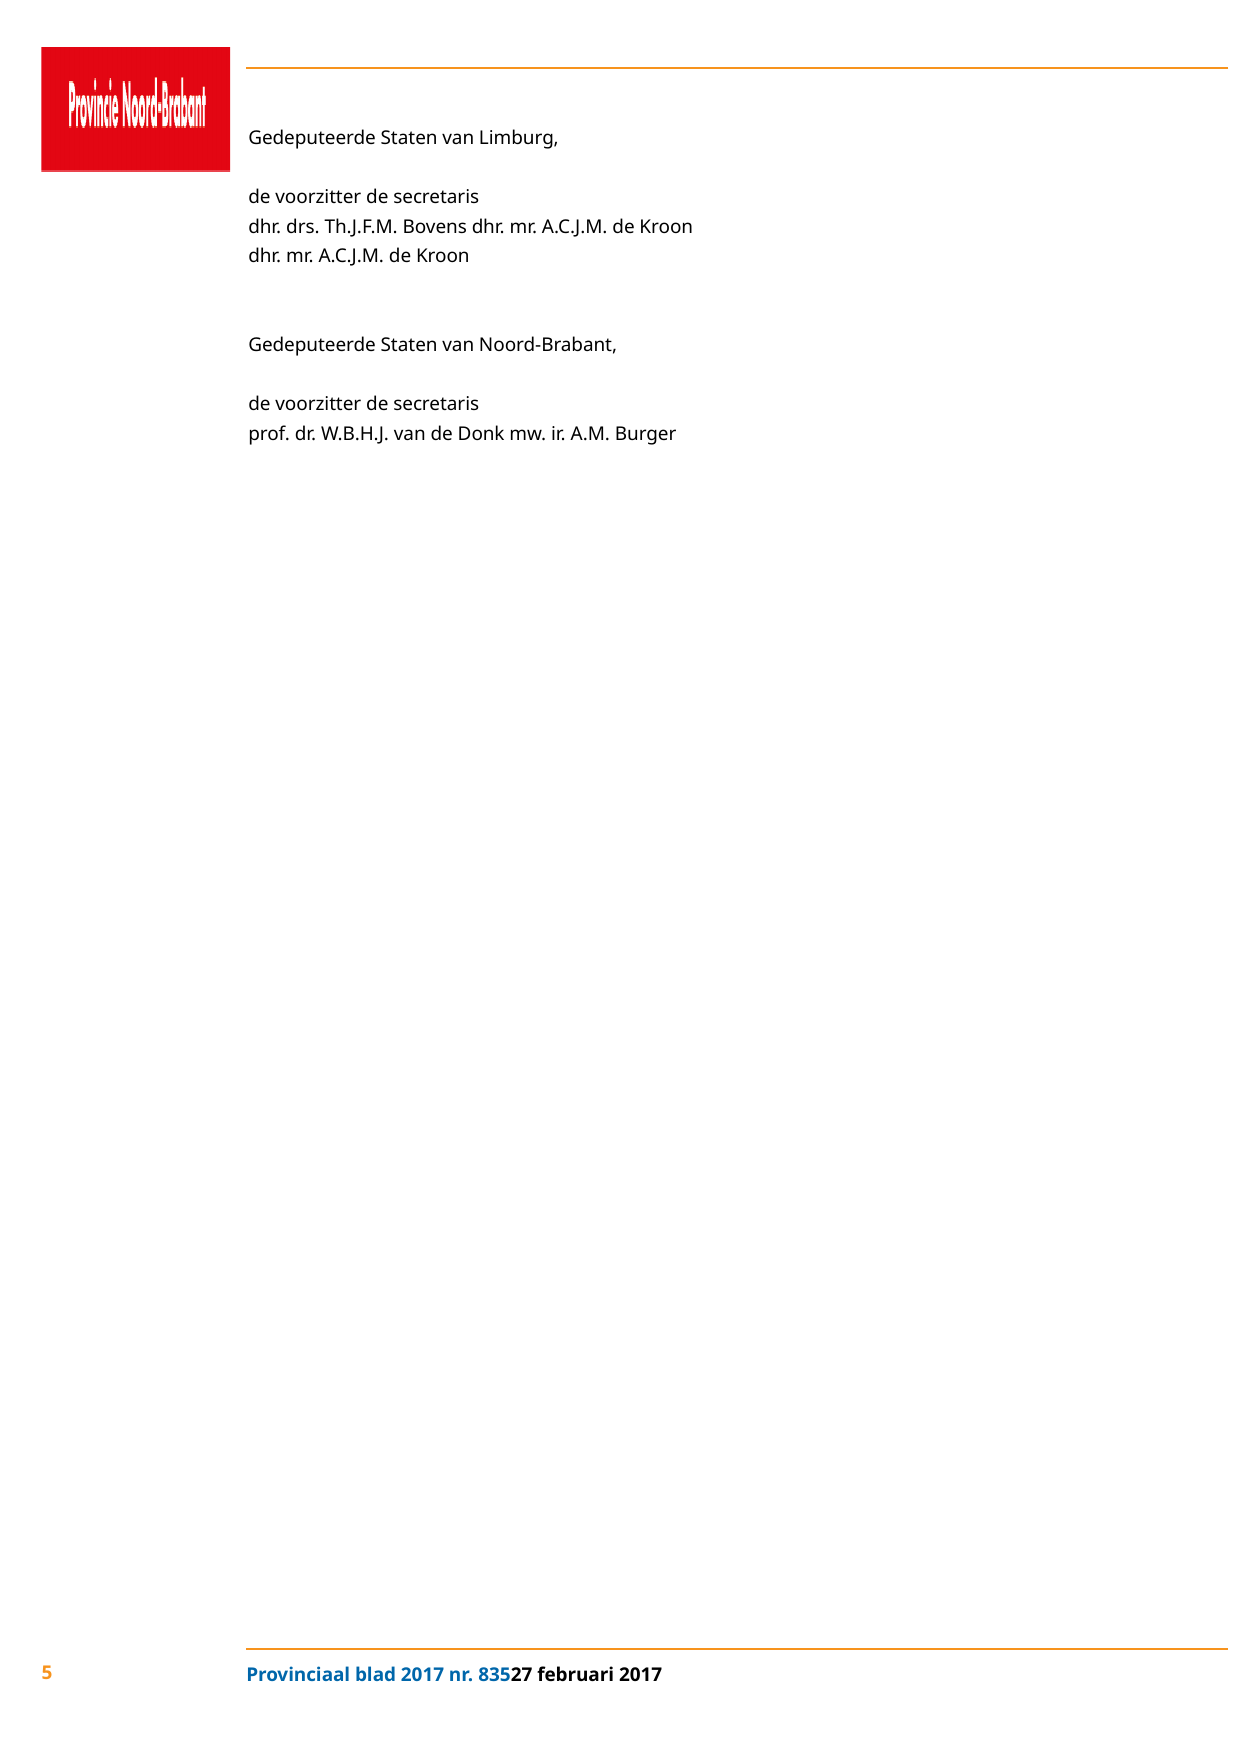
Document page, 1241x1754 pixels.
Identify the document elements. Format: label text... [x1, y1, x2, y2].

text prof. dr. W.B.H.J. van de Donk mw. ir. A.M. Burger [248, 420, 1152, 446]
text dhr. drs. Th.J.F.M. Bovens dhr. mr. A.C.J.M. de Kroon [248, 213, 1152, 239]
text Gedeputeerde Staten van Noord-Brabant, [248, 331, 1152, 357]
text Gedeputeerde Staten van Limburg, [248, 124, 1152, 150]
text de voorzitter de secretaris [248, 183, 1152, 209]
picture [41, 47, 231, 172]
text de voorzitter de secretaris [248, 391, 1152, 416]
text dhr. mr. A.C.J.M. de Kroon [248, 243, 1152, 268]
